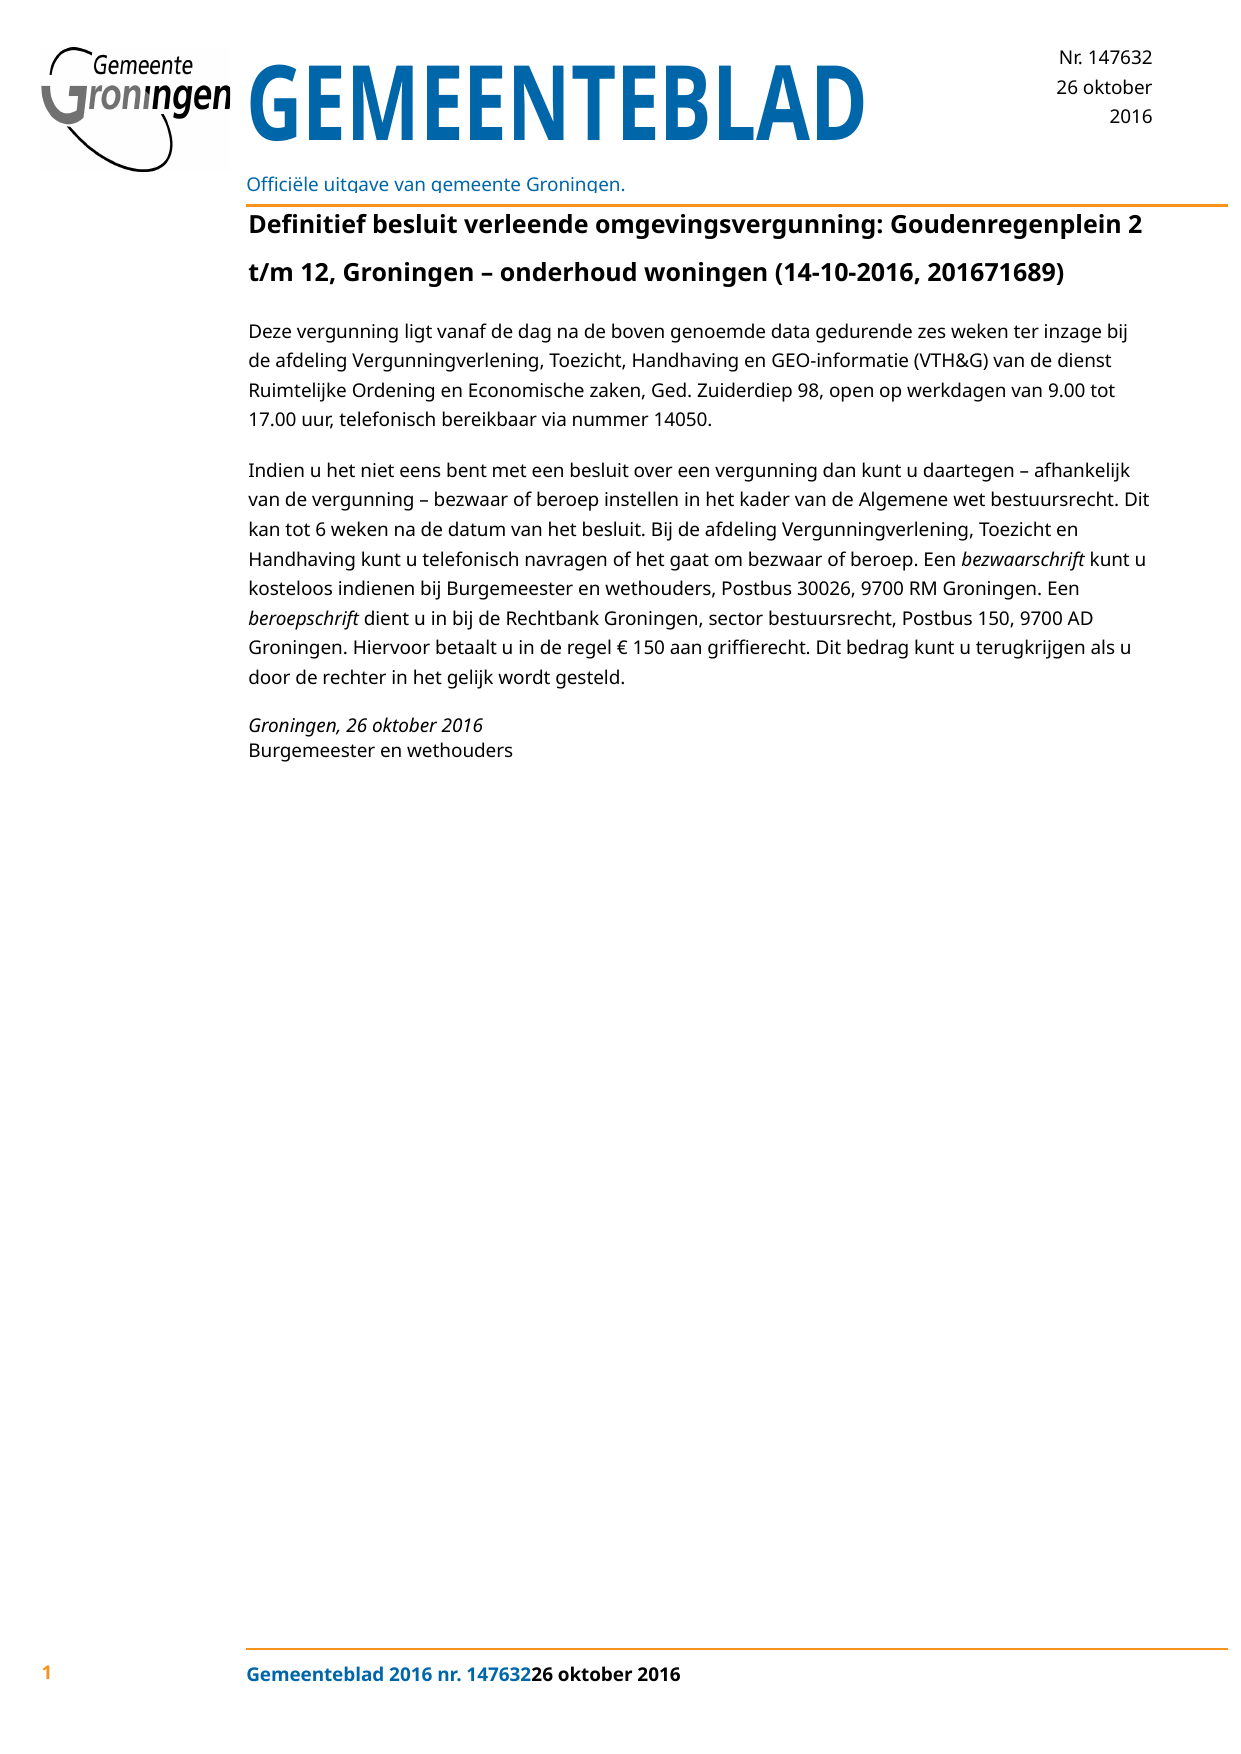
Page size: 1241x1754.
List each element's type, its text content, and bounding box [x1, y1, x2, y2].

text Groningen, 26 oktober 2016 [248, 712, 1152, 738]
text Burgemeester en wethouders [248, 738, 1152, 763]
picture [41, 47, 231, 172]
text Indien u het niet eens bent met een besluit over een vergunning dan kunt u daartegen – afhankelijk van de vergunning – bezwaar of beroep instellen in het kader van de Algemene wet bestuursrecht. Dit kan tot 6 weken na de datum van het besluit. Bij de afdeling Vergunningverlening, Toezicht en Handhaving kunt u telefonisch navragen of het gaat om bezwaar of beroep. Een bezwaarschrift kunt u kosteloos indienen bij Burgemeester en wethouders, Postbus 30026, 9700 RM Groningen. Een beroepschrift dient u in bij de Rechtbank Groningen, sector bestuursrecht, Postbus 150, 9700 AD Groningen. Hiervoor betaalt u in de regel € 150 aan griffierecht. Dit bedrag kunt u terugkrijgen als u door de rechter in het gelijk wordt gesteld. [248, 457, 1152, 690]
text Deze vergunning ligt vanaf de dag na de boven genoemde data gedurende zes weken ter inzage bij de afdeling Vergunningverlening, Toezicht, Handhaving en GEO-informatie (VTH&G) van de dienst Ruimtelijke Ordening en Economische zaken, Ged. Zuiderdiep 98, open op werkdagen van 9.00 tot 17.00 uur, telefonisch bereikbaar via nummer 14050. [248, 318, 1152, 432]
text Definitief besluit verleende omgevingsvergunning: Goudenregenplein 2 t/m 12, Groningen – onderhoud woningen (14-10-2016, 201671689) [248, 207, 1152, 288]
